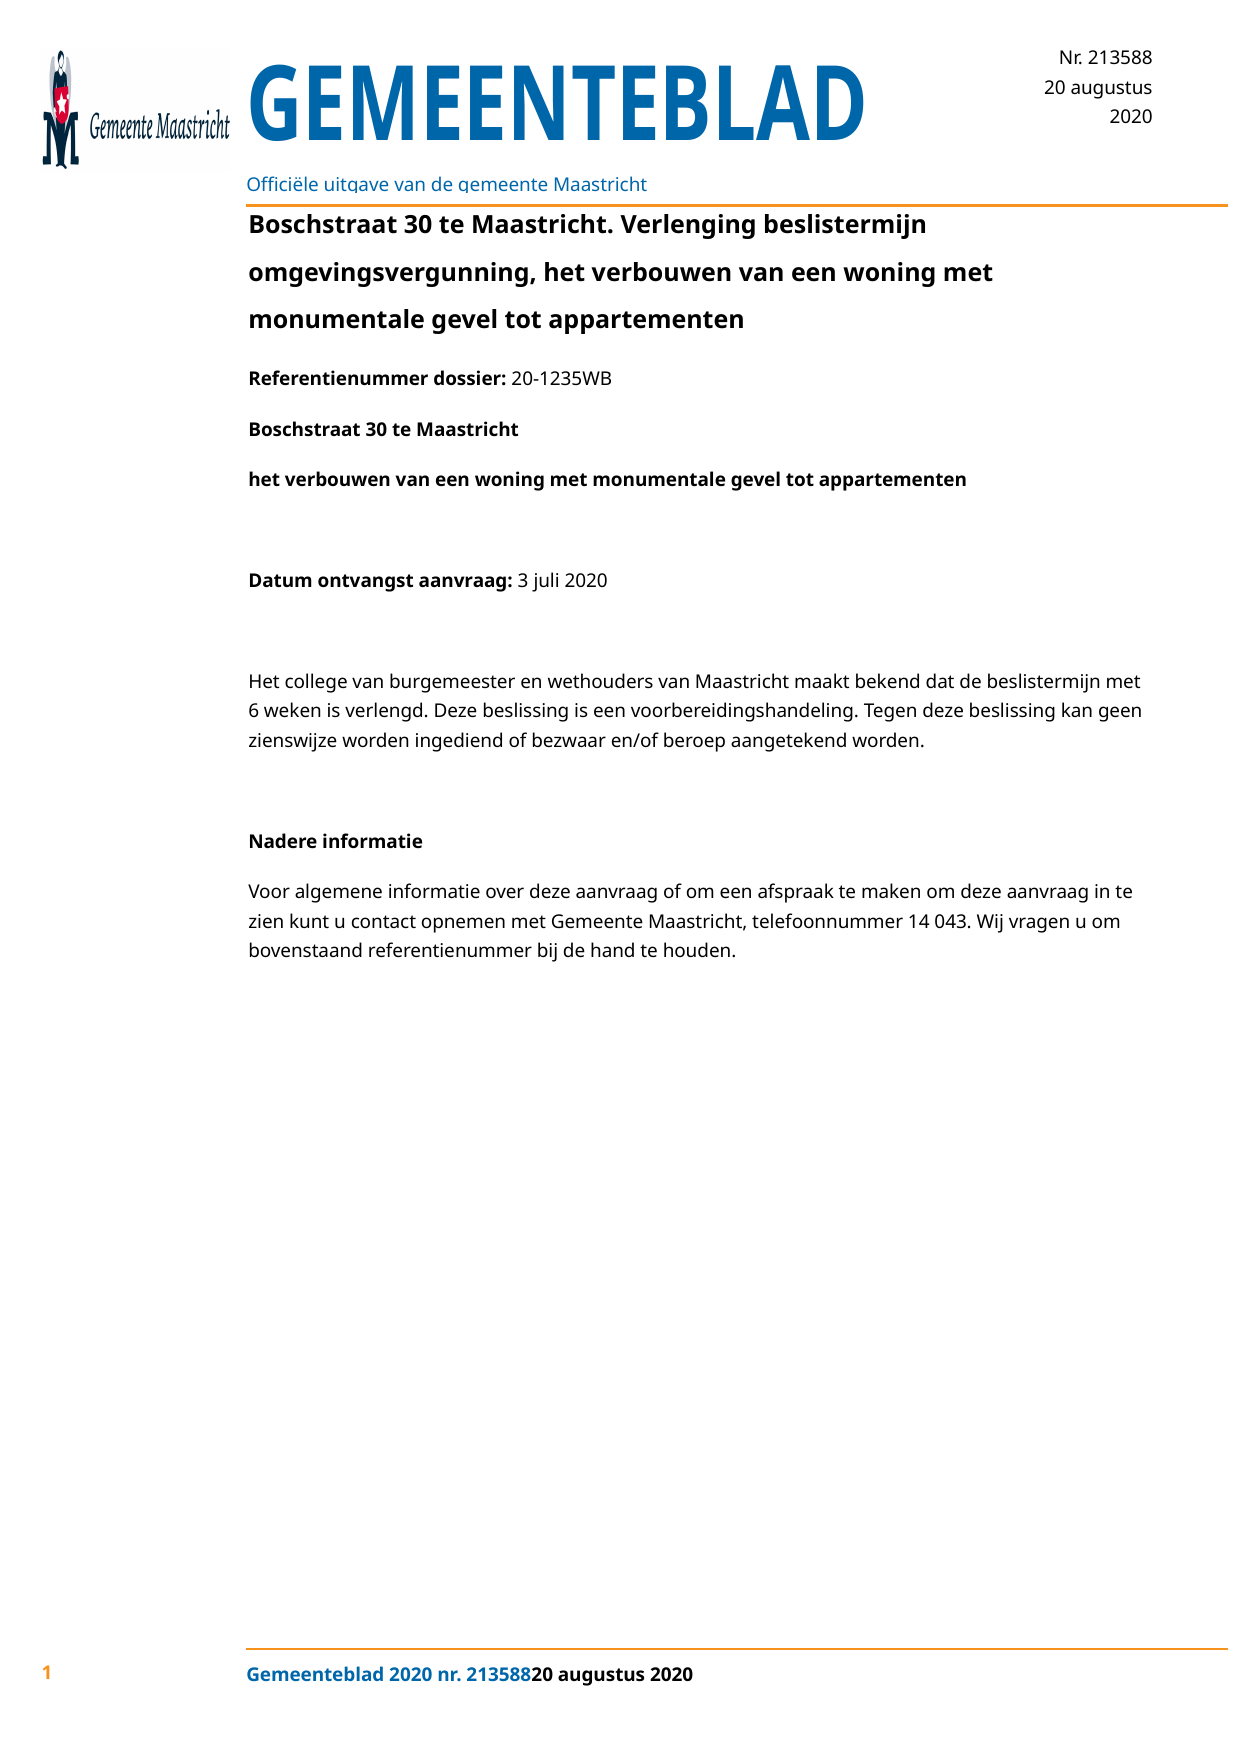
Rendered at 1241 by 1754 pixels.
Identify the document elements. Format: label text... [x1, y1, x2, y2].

text Datum ontvangst aanvraag: 3 juli 2020 [248, 567, 1152, 593]
text Het college van burgemeester en wethouders van Maastricht maakt bekend dat de beslistermijn met 6 weken is verlengd. Deze beslissing is een voorbereidingshandeling. Tegen deze beslissing kan geen zienswijze worden ingediend of bezwaar en/of beroep aangetekend worden. [248, 668, 1152, 753]
text Referentienummer dossier: 20-1235WB [248, 366, 1152, 391]
text Nadere informatie [248, 828, 1152, 854]
picture [41, 47, 231, 172]
text Boschstraat 30 te Maastricht [248, 416, 1152, 442]
text Boschstraat 30 te Maastricht. Verlenging beslistermijn omgevingsvergunning, het verbouwen van een woning met monumentale gevel tot appartementen [248, 207, 1152, 336]
text het verbouwen van een woning met monumentale gevel tot appartementen [248, 466, 1152, 492]
text Voor algemene informatie over deze aanvraag of om een afspraak te maken om deze aanvraag in te zien kunt u contact opnemen met Gemeente Maastricht, telefoonnummer 14 043. Wij vragen u om bovenstaand referentienummer bij de hand te houden. [248, 878, 1152, 963]
